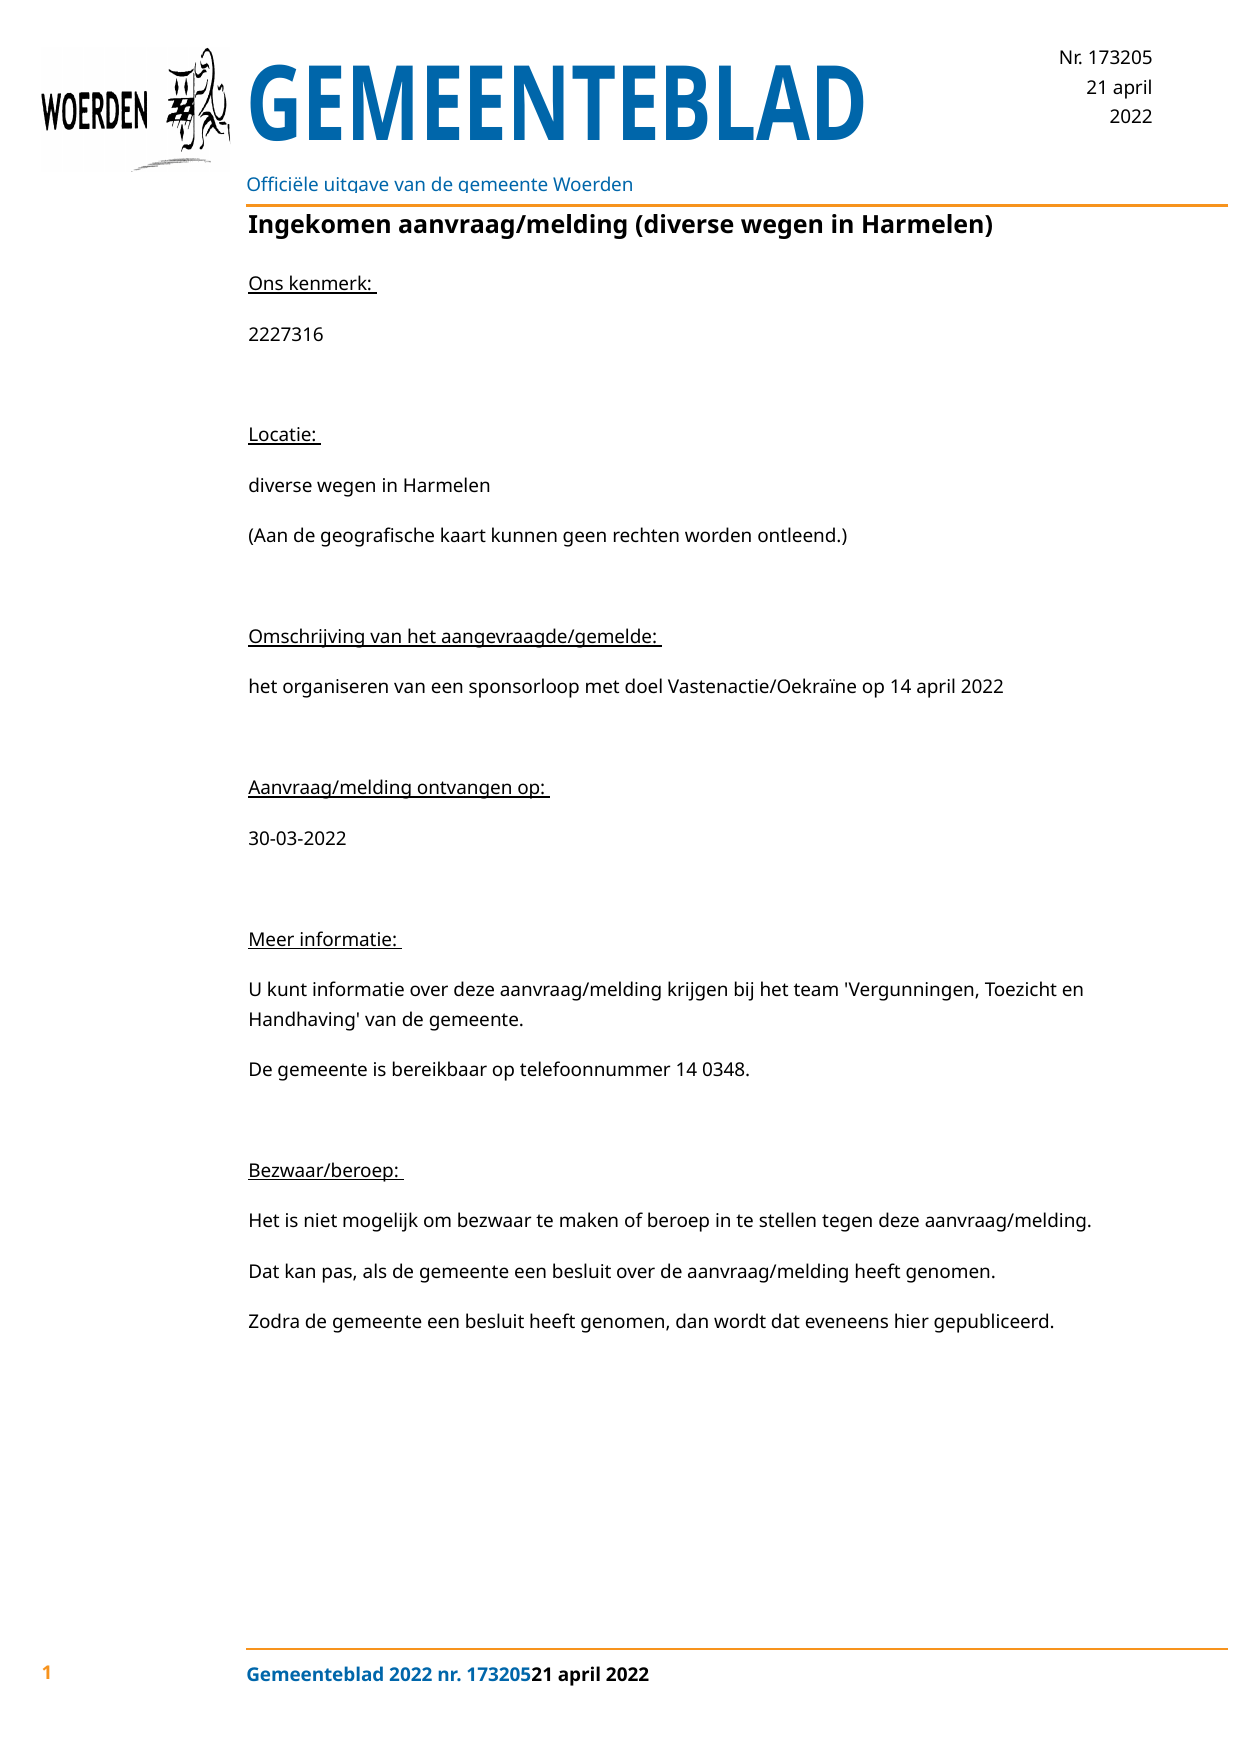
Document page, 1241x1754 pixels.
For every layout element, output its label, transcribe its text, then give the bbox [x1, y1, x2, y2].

picture [41, 47, 231, 172]
text Bezwaar/beroep: [248, 1157, 1152, 1183]
text U kunt informatie over deze aanvraag/melding krijgen bij het team 'Vergunningen, Toezicht en Handhaving' van de gemeente. [248, 976, 1152, 1031]
text 30-03-2022 [248, 825, 1152, 851]
text Dat kan pas, als de gemeente een besluit over de aanvraag/melding heeft genomen. [248, 1258, 1152, 1283]
text Het is niet mogelijk om bezwaar te maken of beroep in te stellen tegen deze aanvraag/melding. [248, 1207, 1152, 1233]
text Locatie: [248, 422, 1152, 447]
text Ons kenmerk: [248, 270, 1152, 296]
text 2227316 [248, 321, 1152, 346]
text Aanvraag/melding ontvangen op: [248, 774, 1152, 800]
text Meer informatie: [248, 926, 1152, 951]
text (Aan de geografische kaart kunnen geen rechten worden ontleend.) [248, 522, 1152, 548]
text het organiseren van een sponsorloop met doel Vastenactie/Oekraïne op 14 april 2022 [248, 674, 1152, 699]
text Ingekomen aanvraag/melding (diverse wegen in Harmelen) [248, 207, 1152, 241]
text Omschrijving van het aangevraagde/gemelde: [248, 623, 1152, 649]
text diverse wegen in Harmelen [248, 472, 1152, 498]
text De gemeente is bereikbaar op telefoonnummer 14 0348. [248, 1056, 1152, 1082]
text Zodra de gemeente een besluit heeft genomen, dan wordt dat eveneens hier gepubliceerd. [248, 1308, 1152, 1334]
